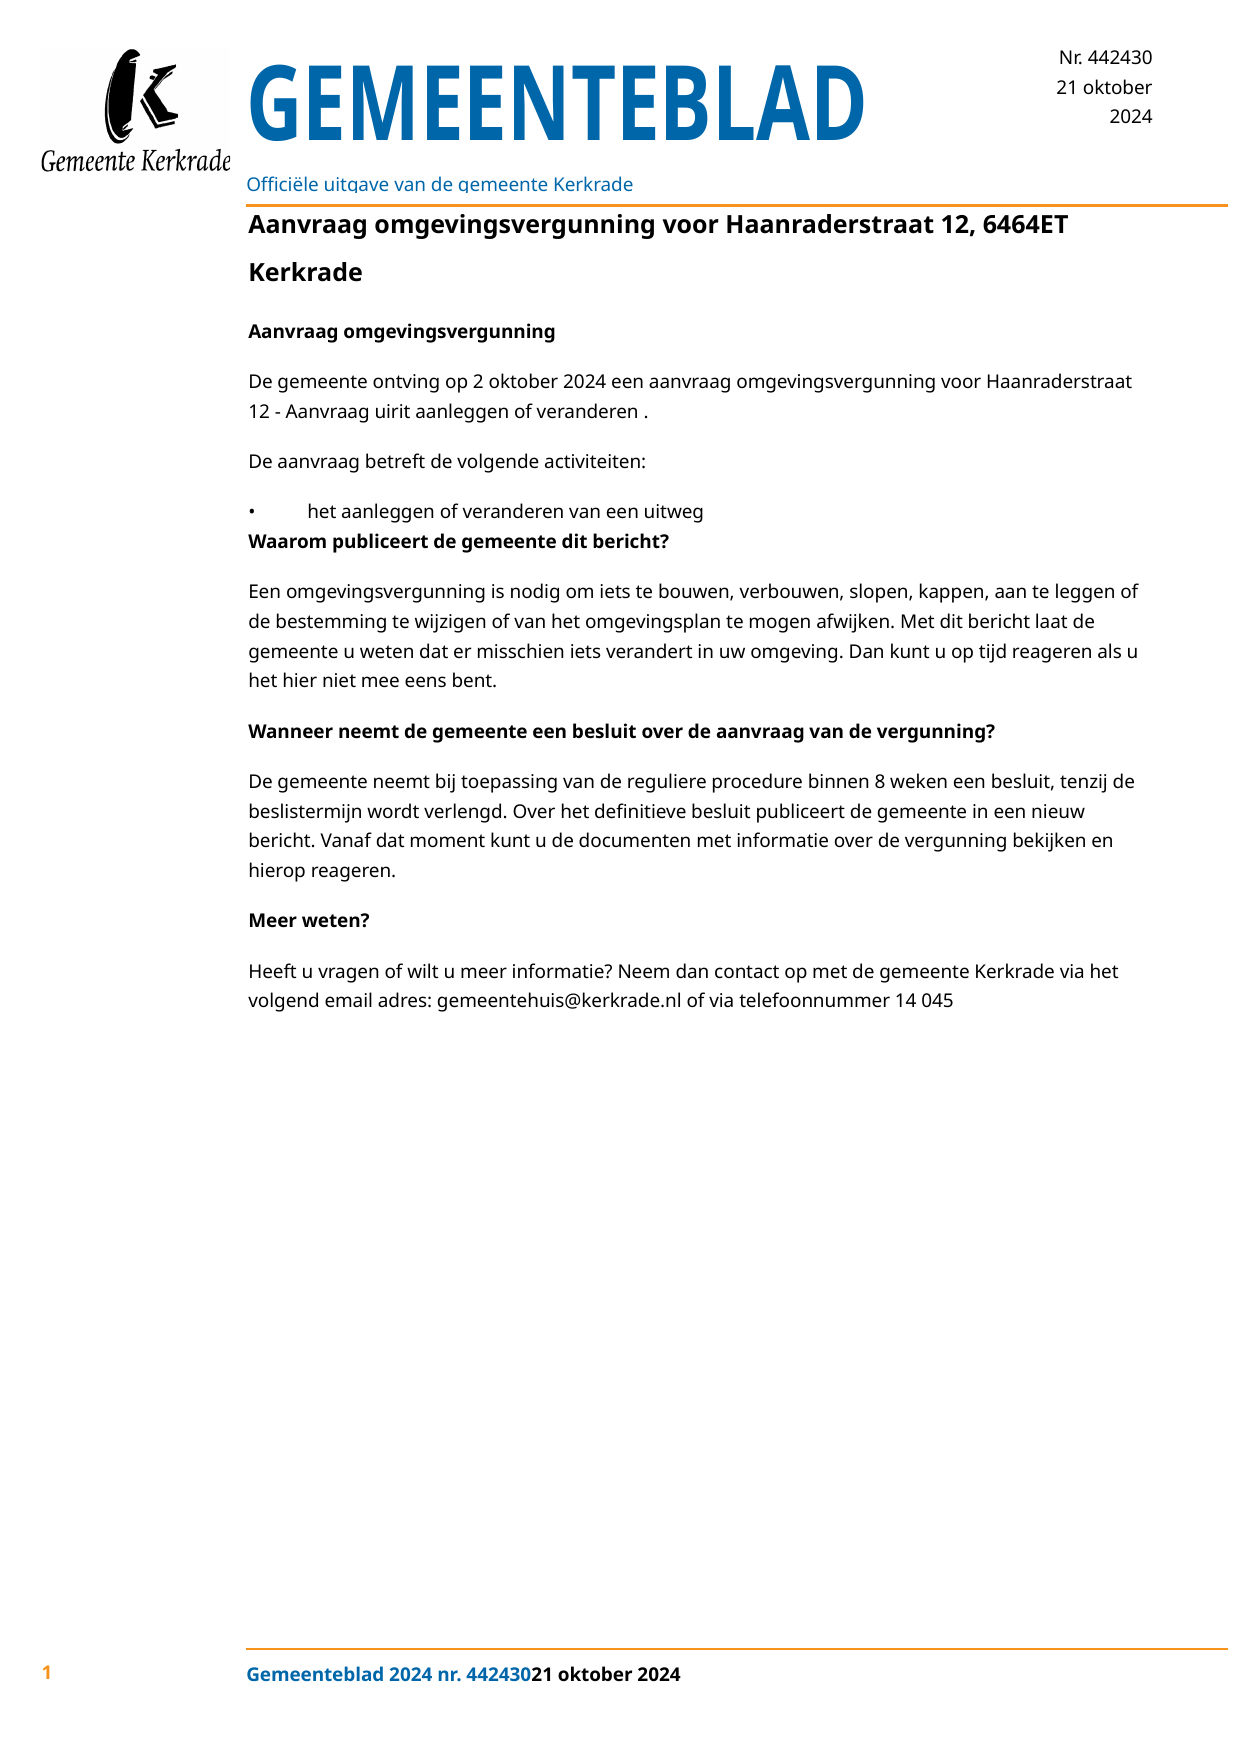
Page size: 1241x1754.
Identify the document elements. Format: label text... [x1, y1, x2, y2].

text De aanvraag betreft de volgende activiteiten: [248, 448, 1152, 474]
text Wanneer neemt de gemeente een besluit over de aanvraag van de vergunning? [248, 718, 1152, 744]
text De gemeente neemt bij toepassing van de reguliere procedure binnen 8 weken een besluit, tenzij de beslistermijn wordt verlengd. Over het definitieve besluit publiceert de gemeente in een nieuw bericht. Vanaf dat moment kunt u de documenten met informatie over de vergunning bekijken en hierop reageren. [248, 768, 1152, 883]
text Meer weten? [248, 907, 1152, 933]
text Heeft u vragen of wilt u meer informatie? Neem dan contact op met de gemeente Kerkrade via het volgend email adres: gemeentehuis@kerkrade.nl of via telefoonnummer 14 045 [248, 958, 1152, 1013]
text De gemeente ontving op 2 oktober 2024 een aanvraag omgevingsvergunning voor Haanraderstraat 12 - Aanvraag uirit aanleggen of veranderen . [248, 368, 1152, 424]
text Een omgevingsvergunning is nodig om iets te bouwen, verbouwen, slopen, kappen, aan te leggen of de bestemming te wijzigen of van het omgevingsplan te mogen afwijken. Met dit bericht laat de gemeente u weten dat er misschien iets verandert in uw omgeving. Dan kunt u op tijd reageren als u het hier niet mee eens bent. [248, 579, 1152, 693]
text Aanvraag omgevingsvergunning [248, 318, 1152, 344]
list het aanleggen of veranderen van een uitweg [248, 499, 1152, 524]
text Waarom publiceert de gemeente dit bericht? [248, 528, 1152, 554]
text Aanvraag omgevingsvergunning voor Haanraderstraat 12, 6464ET Kerkrade [248, 207, 1152, 288]
picture [41, 47, 231, 172]
